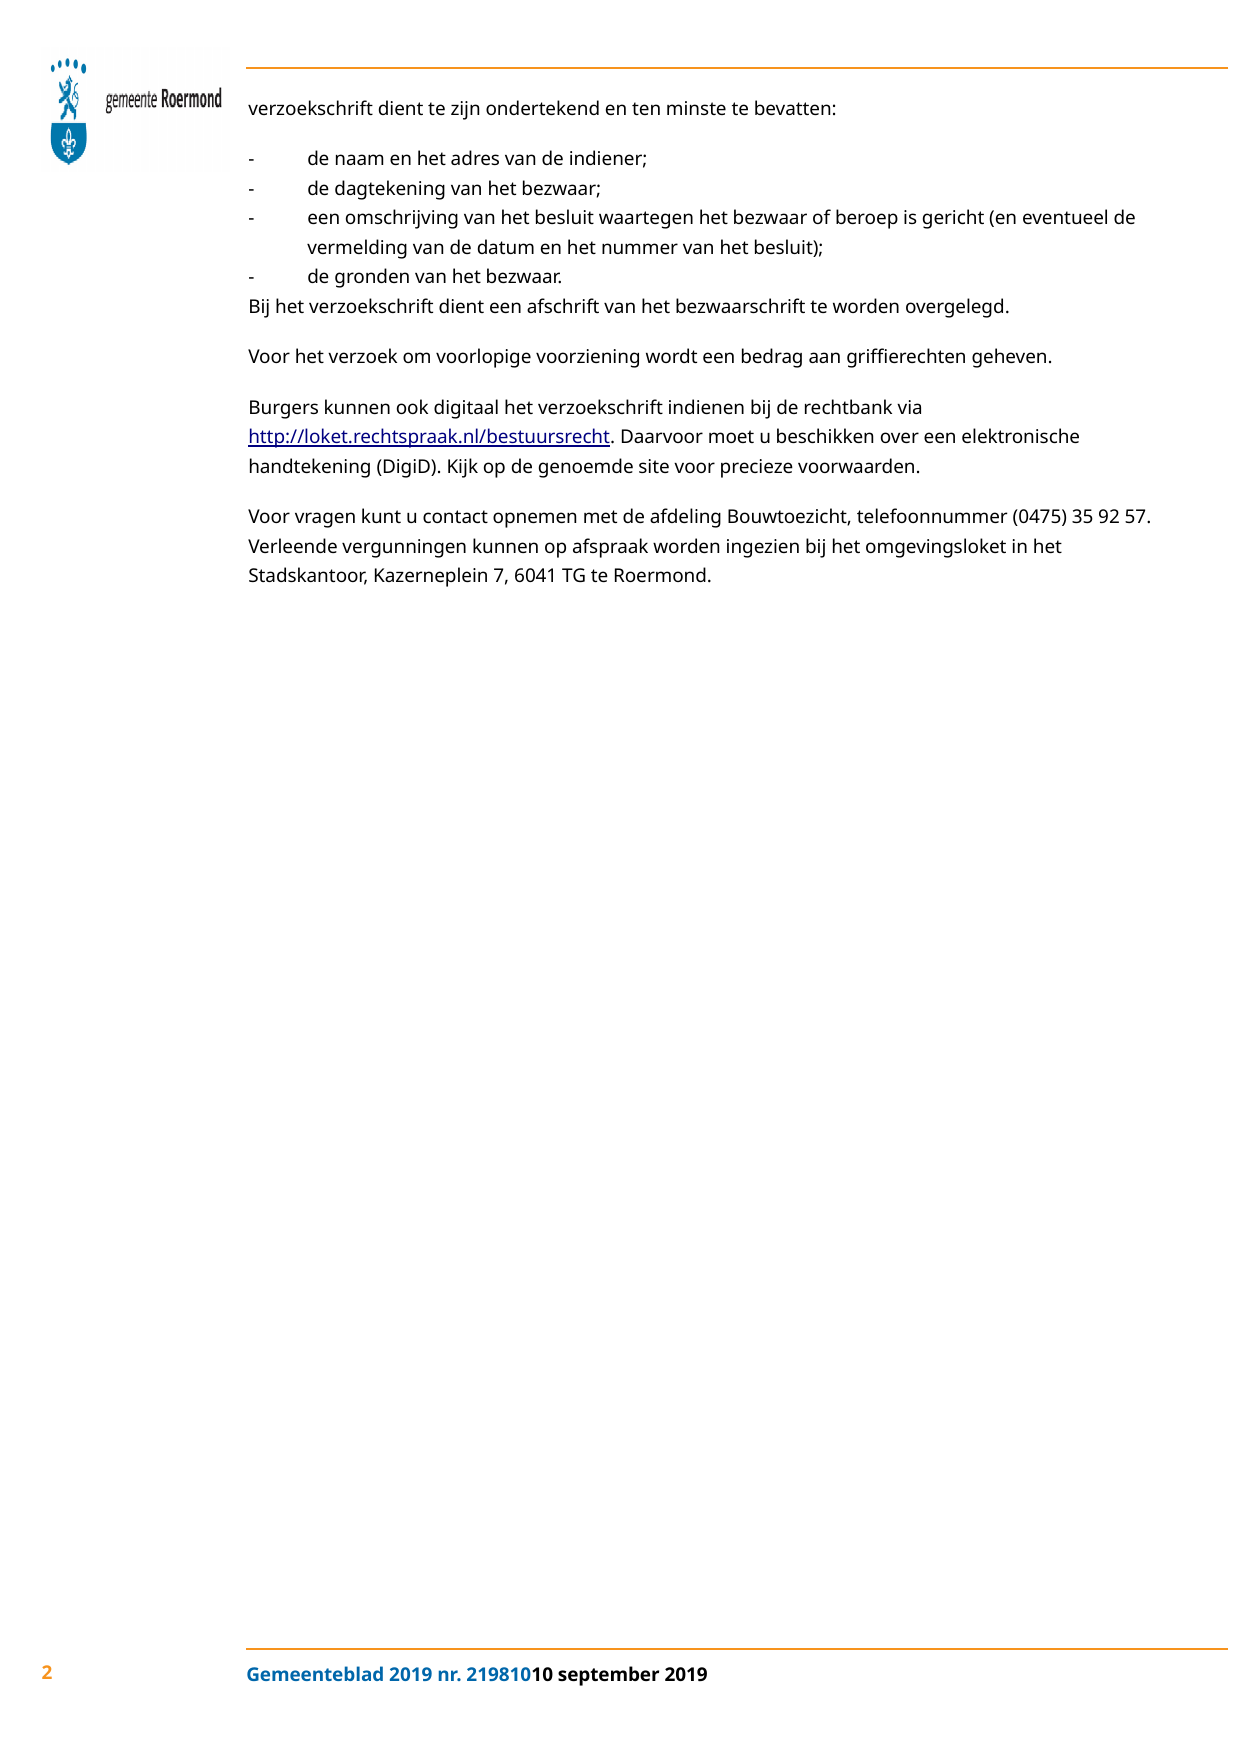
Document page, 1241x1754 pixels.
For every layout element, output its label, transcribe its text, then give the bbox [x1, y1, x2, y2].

text Voor vragen kunt u contact opnemen met de afdeling Bouwtoezicht, telefoonnummer (0475) 35 92 57. Verleende vergunningen kunnen op afspraak worden ingezien bij het omgevingsloket in het Stadskantoor, Kazerneplein 7, 6041 TG te Roermond. [248, 503, 1152, 588]
text Bij het verzoekschrift dient een afschrift van het bezwaarschrift te worden overgelegd. [248, 293, 1152, 319]
list de naam en het adres van de indiener; [248, 145, 1152, 171]
text Burgers kunnen ook digitaal het verzoekschrift indienen bij de rechtbank via http://loket.rechtspraak.nl/bestuursrecht. Daarvoor moet u beschikken over een elektronische handtekening (DigiD). Kijk op de genoemde site voor precieze voorwaarden. [248, 394, 1152, 479]
list de dagtekening van het bezwaar; [248, 175, 1152, 201]
text Voor het verzoek om voorlopige voorziening wordt een bedrag aan griffierechten geheven. [248, 343, 1152, 369]
picture [41, 47, 231, 172]
list een omschrijving van het besluit waartegen het bezwaar of beroep is gericht (en eventueel de vermelding van de datum en het nummer van het besluit); [248, 204, 1152, 260]
text verzoekschrift dient te zijn ondertekend en ten minste te bevatten: [248, 95, 1152, 121]
list de gronden van het bezwaar. [248, 263, 1152, 289]
